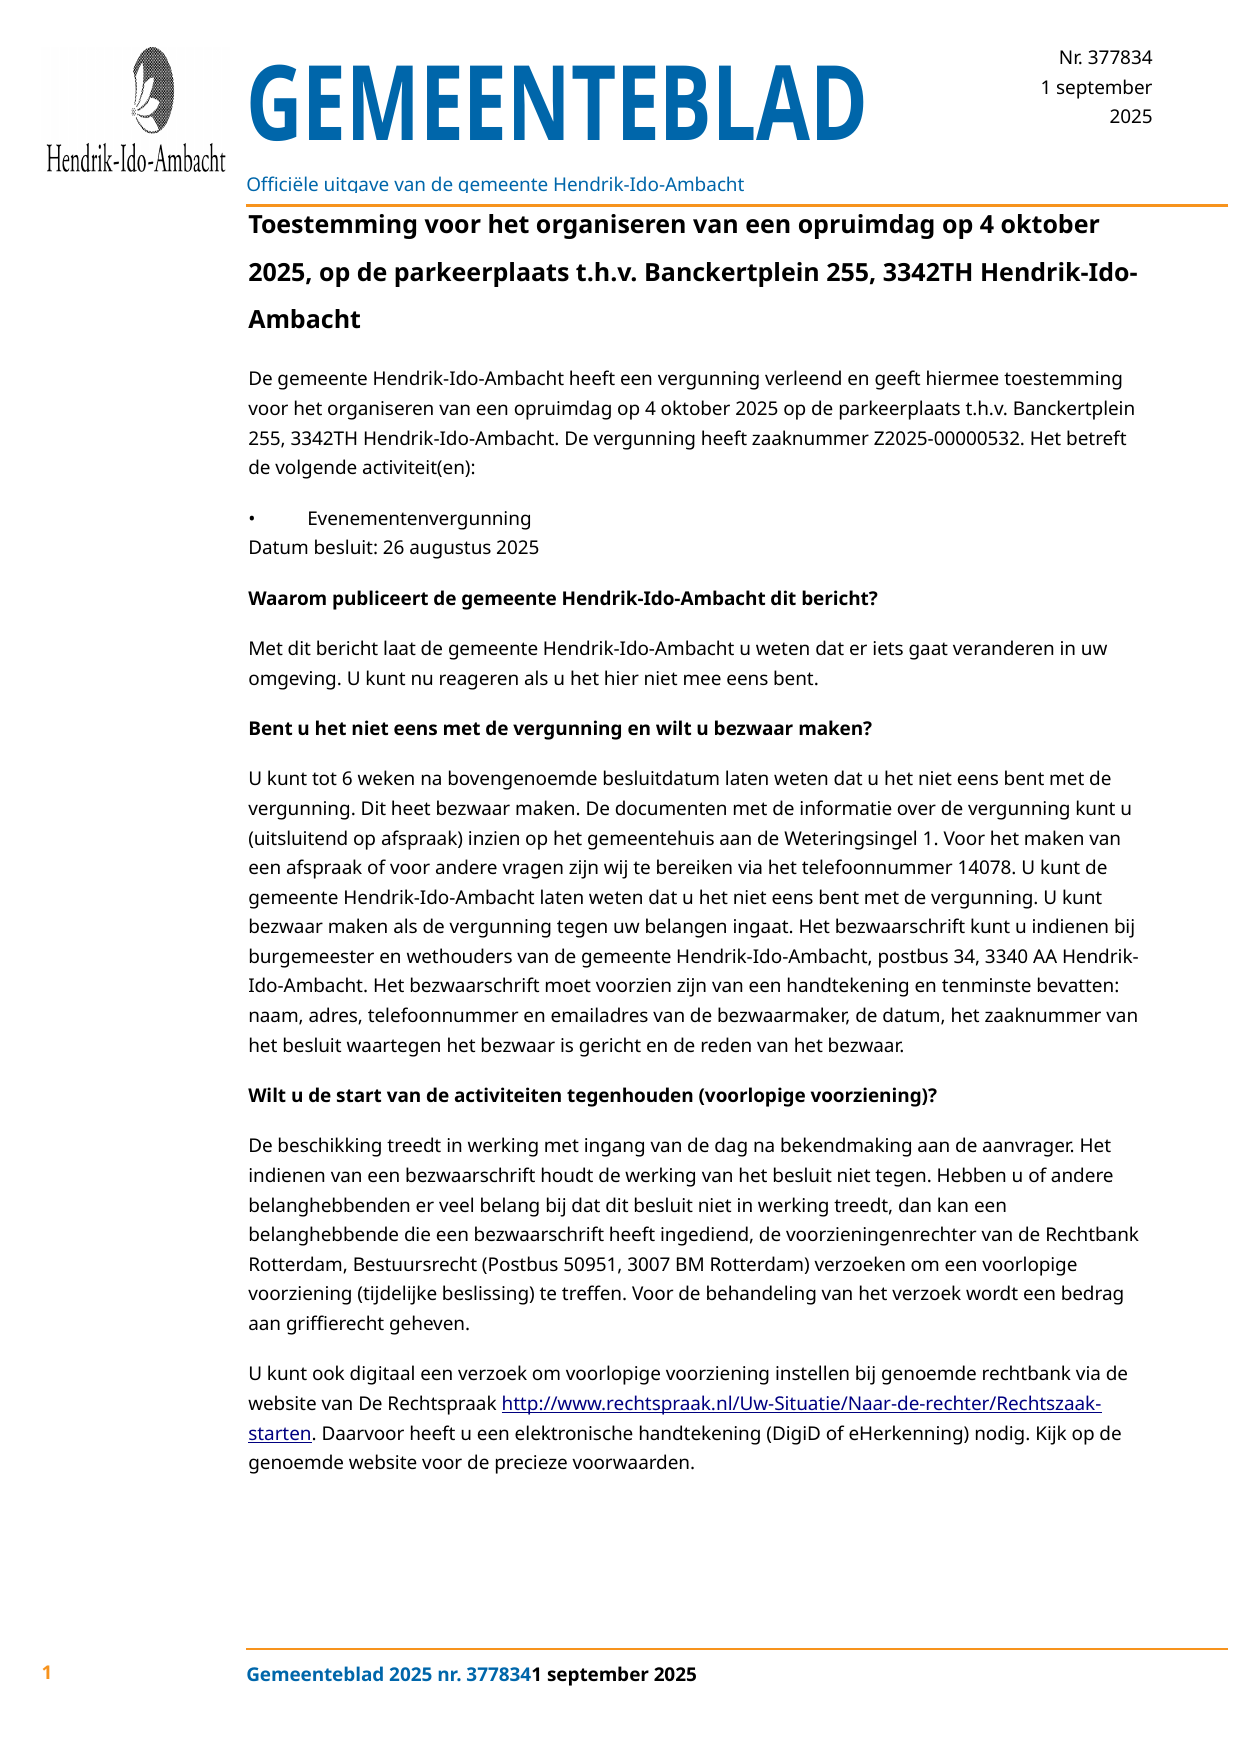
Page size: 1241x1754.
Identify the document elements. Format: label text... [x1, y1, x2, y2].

text Wilt u de start van de activiteiten tegenhouden (voorlopige voorziening)? [248, 1082, 1152, 1108]
text De gemeente Hendrik-Ido-Ambacht heeft een vergunning verleend en geeft hiermee toestemming voor het organiseren van een opruimdag op 4 oktober 2025 op de parkeerplaats t.h.v. Banckertplein 255, 3342TH Hendrik-Ido-Ambacht. De vergunning heeft zaaknummer Z2025-00000532. Het betreft de volgende activiteit(en): [248, 366, 1152, 480]
text Met dit bericht laat de gemeente Hendrik-Ido-Ambacht u weten dat er iets gaat veranderen in uw omgeving. U kunt nu reageren als u het hier niet mee eens bent. [248, 635, 1152, 690]
picture [41, 47, 231, 172]
list Evenementenvergunning [248, 505, 1152, 530]
text Waarom publiceert de gemeente Hendrik-Ido-Ambacht dit bericht? [248, 585, 1152, 610]
text Datum besluit: 26 augustus 2025 [248, 534, 1152, 560]
text Toestemming voor het organiseren van een opruimdag op 4 oktober 2025, op de parkeerplaats t.h.v. Banckertplein 255, 3342TH Hendrik-Ido-Ambacht [248, 207, 1152, 336]
text De beschikking treedt in werking met ingang van de dag na bekendmaking aan de aanvrager. Het indienen van een bezwaarschrift houdt de werking van het besluit niet tegen. Hebben u of andere belanghebbenden er veel belang bij dat dit besluit niet in werking treedt, dan kan een belanghebbende die een bezwaarschrift heeft ingediend, de voorzieningenrechter van de Rechtbank Rotterdam, Bestuursrecht (Postbus 50951, 3007 BM Rotterdam) verzoeken om een voorlopige voorziening (tijdelijke beslissing) te treffen. Voor de behandeling van het verzoek wordt een bedrag aan griffierecht geheven. [248, 1133, 1152, 1336]
text Bent u het niet eens met de vergunning en wilt u bezwaar maken? [248, 715, 1152, 741]
text U kunt tot 6 weken na bovengenoemde besluitdatum laten weten dat u het niet eens bent met de vergunning. Dit heet bezwaar maken. De documenten met de informatie over de vergunning kunt u (uitsluitend op afspraak) inzien op het gemeentehuis aan de Weteringsingel 1. Voor het maken van een afspraak of voor andere vragen zijn wij te bereiken via het telefoonnummer 14078. U kunt de gemeente Hendrik-Ido-Ambacht laten weten dat u het niet eens bent met de vergunning. U kunt bezwaar maken als de vergunning tegen uw belangen ingaat. Het bezwaarschrift kunt u indienen bij burgemeester en wethouders van de gemeente Hendrik-Ido-Ambacht, postbus 34, 3340 AA Hendrik-Ido-Ambacht. Het bezwaarschrift moet voorzien zijn van een handtekening en tenminste bevatten: naam, adres, telefoonnummer en emailadres van de bezwaarmaker, de datum, het zaaknummer van het besluit waartegen het bezwaar is gericht en de reden van het bezwaar. [248, 766, 1152, 1057]
text U kunt ook digitaal een verzoek om voorlopige voorziening instellen bij genoemde rechtbank via de website van De Rechtspraak http://www.rechtspraak.nl/Uw-Situatie/Naar-de-rechter/Rechtszaak-starten. Daarvoor heeft u een elektronische handtekening (DigiD of eHerkenning) nodig. Kijk op de genoemde website voor de precieze voorwaarden. [248, 1361, 1152, 1475]
